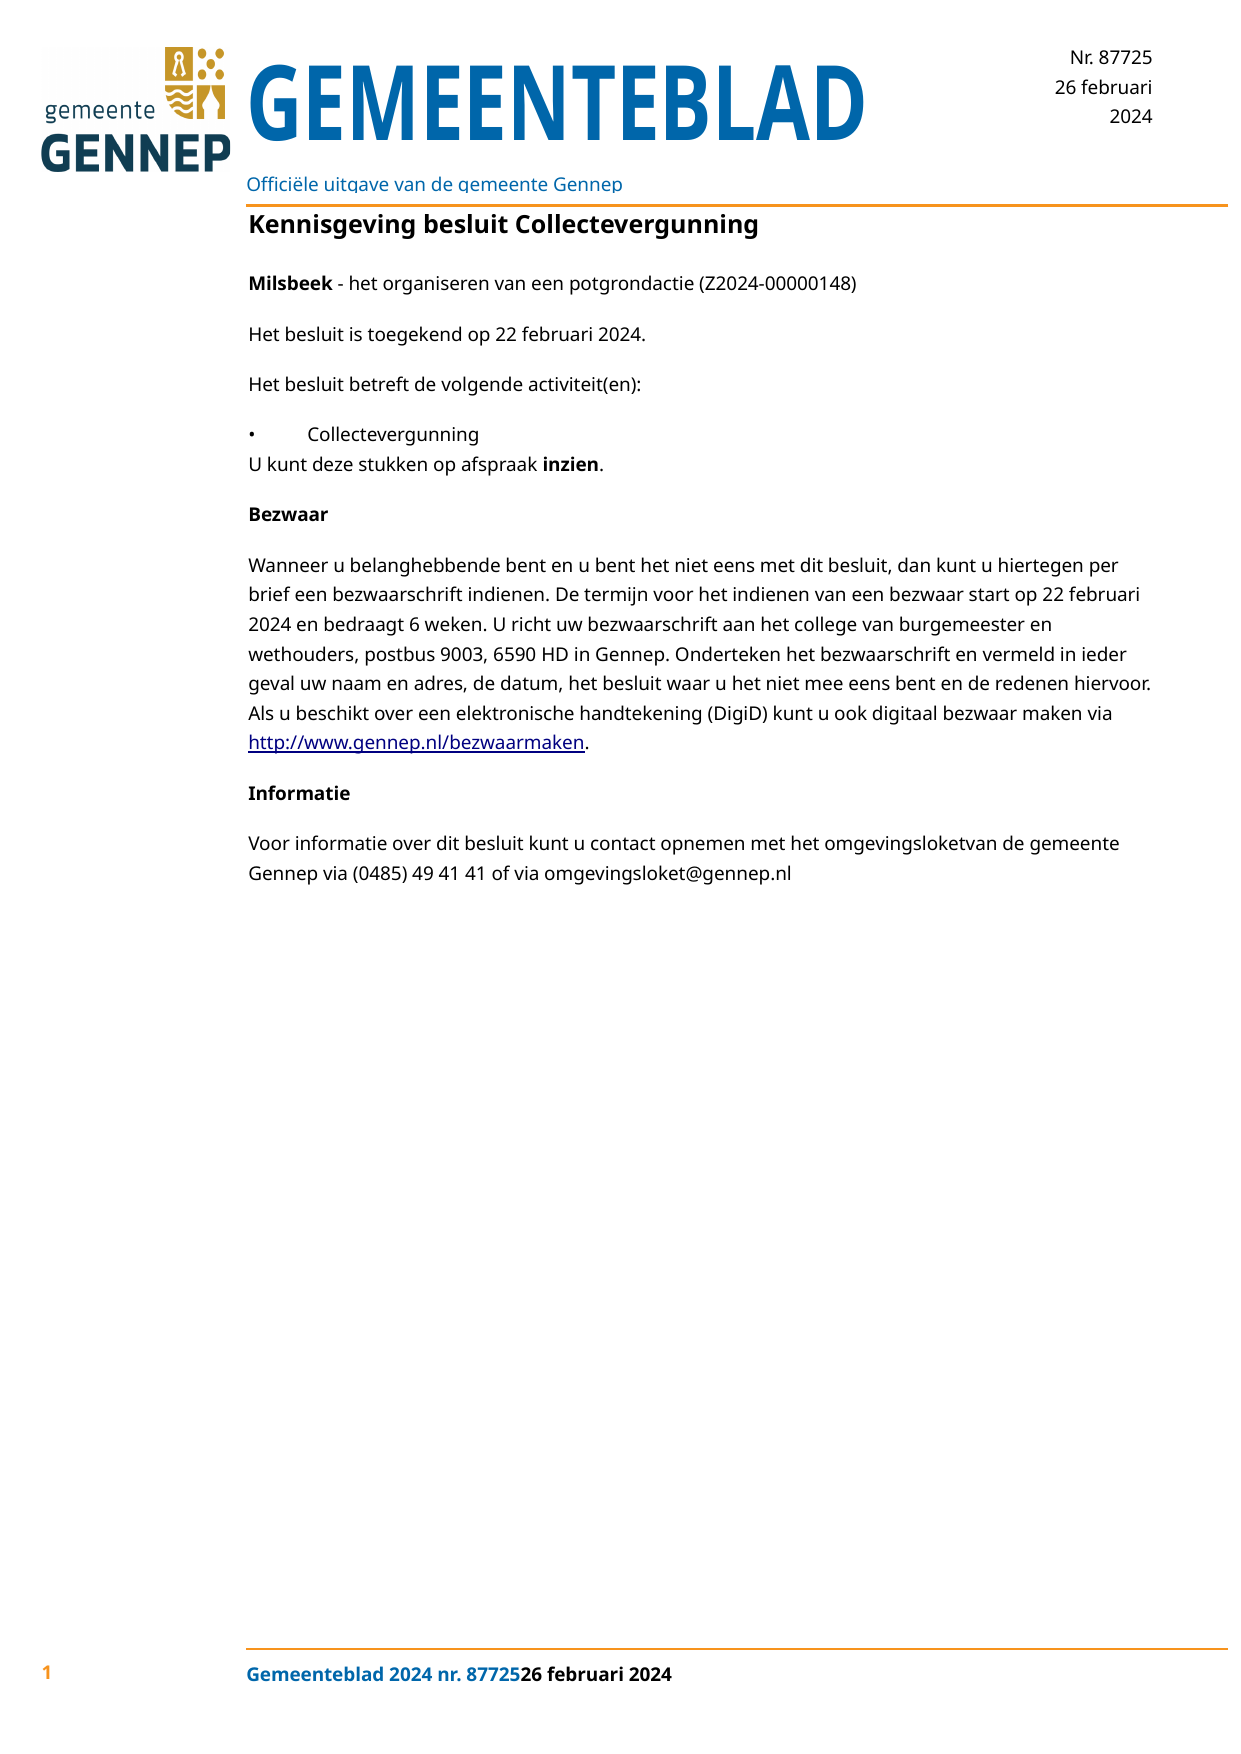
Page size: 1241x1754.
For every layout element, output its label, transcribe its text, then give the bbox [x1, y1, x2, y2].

text Het besluit betreft de volgende activiteit(en): [248, 371, 1152, 397]
text Kennisgeving besluit Collectevergunning [248, 207, 1152, 241]
text U kunt deze stukken op afspraak inzien. [248, 451, 1152, 477]
list Collectevergunning [248, 422, 1152, 447]
text Voor informatie over dit besluit kunt u contact opnemen met het omgevingsloketvan de gemeente Gennep via (0485) 49 41 41 of via omgevingsloket@gennep.nl [248, 830, 1152, 886]
text Het besluit is toegekend op 22 februari 2024. [248, 321, 1152, 346]
text Bezwaar [248, 502, 1152, 527]
text Informatie [248, 780, 1152, 806]
text Wanneer u belanghebbende bent en u bent het niet eens met dit besluit, dan kunt u hiertegen per brief een bezwaarschrift indienen. De termijn voor het indienen van een bezwaar start op 22 februari 2024 en bedraagt 6 weken. U richt uw bezwaarschrift aan het college van burgemeester en wethouders, postbus 9003, 6590 HD in Gennep. Onderteken het bezwaarschrift en vermeld in ieder geval uw naam en adres, de datum, het besluit waar u het niet mee eens bent en de redenen hiervoor. Als u beschikt over een elektronische handtekening (DigiD) kunt u ook digitaal bezwaar maken via http://www.gennep.nl/bezwaarmaken. [248, 552, 1152, 755]
text Milsbeek - het organiseren van een potgrondactie (Z2024-00000148) [248, 270, 1152, 296]
picture [41, 47, 231, 172]
